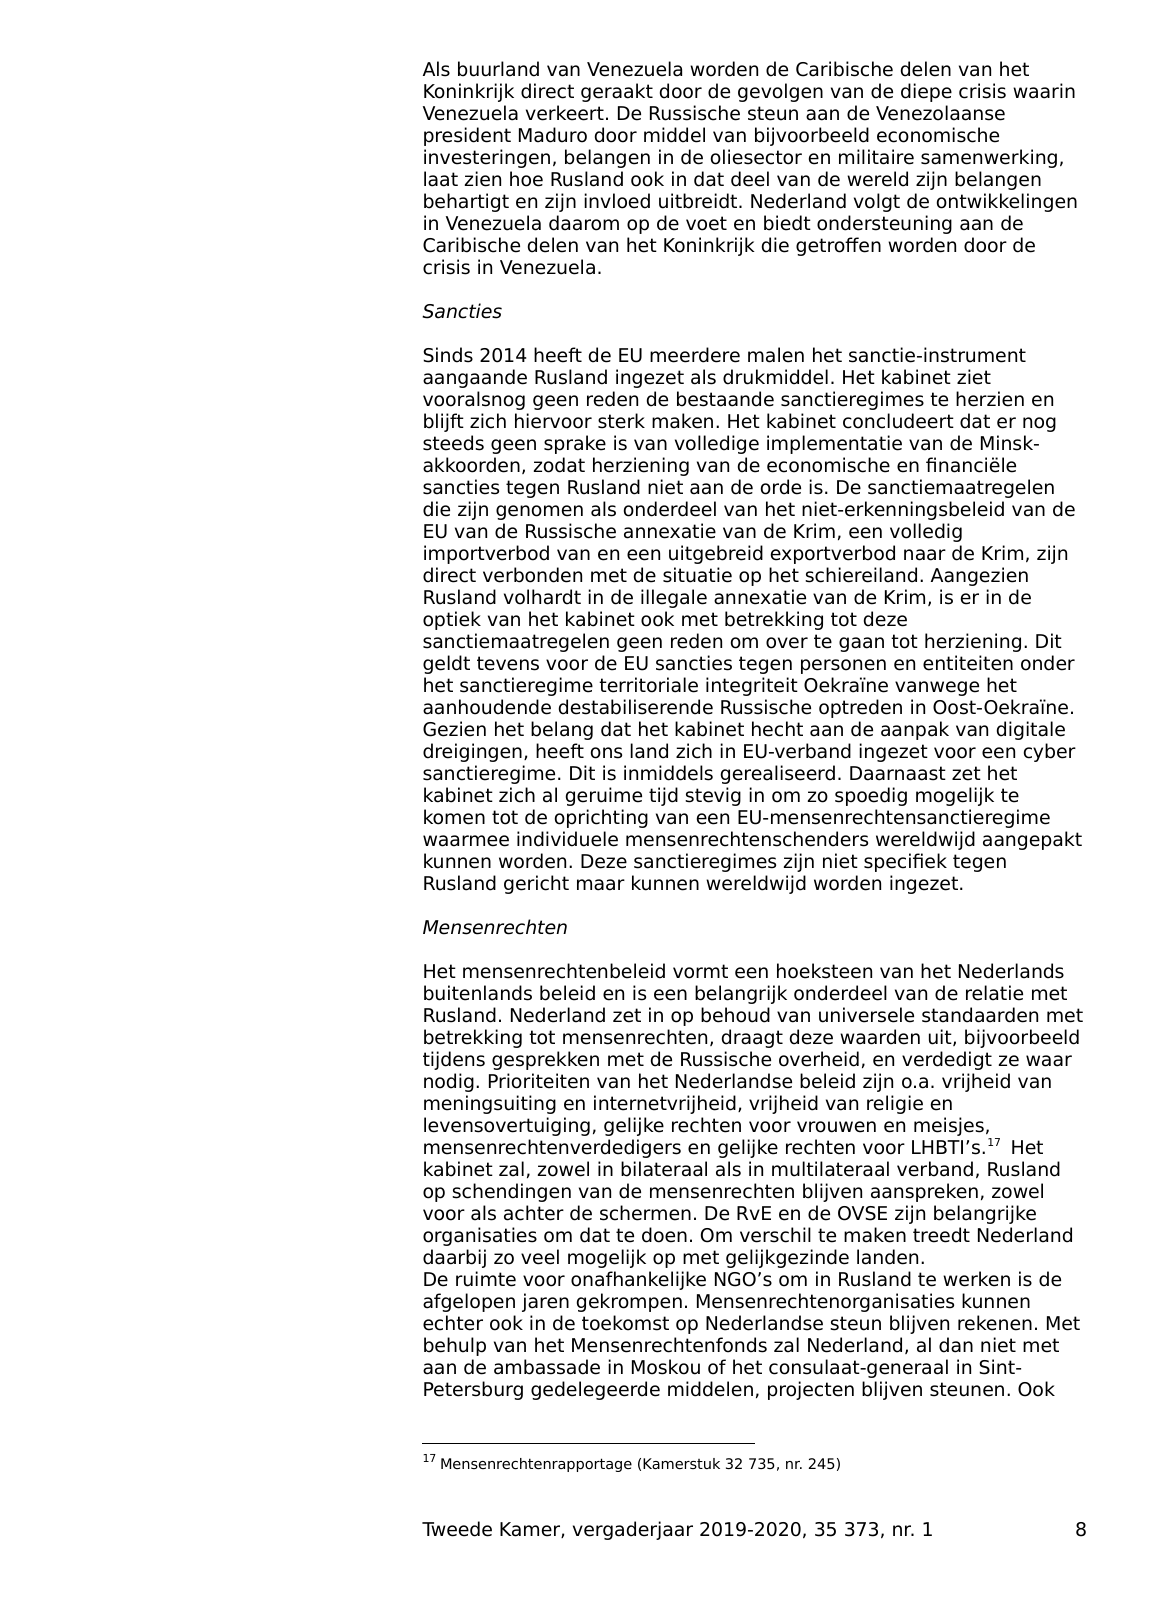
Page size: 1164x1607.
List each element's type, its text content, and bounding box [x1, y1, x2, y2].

subtitle Mensenrechten [422, 917, 1087, 939]
text Als buurland van Venezuela worden de Caribische delen van het Koninkrijk direct geraakt door de gevolgen van de diepe crisis waarin Venezuela verkeert. De Russische steun aan de Venezolaanse president Maduro door middel van bijvoorbeeld economische investeringen, belangen in de oliesector en militaire samenwerking, laat zien hoe Rusland ook in dat deel van de wereld zijn belangen behartigt en zijn invloed uitbreidt. Nederland volgt de ontwikkelingen in Venezuela daarom op de voet en biedt ondersteuning aan de Caribische delen van het Koninkrijk die getroffen worden door de crisis in Venezuela. [422, 59, 1087, 279]
text Sinds 2014 heeft de EU meerdere malen het sanctie-instrument aangaande Rusland ingezet als drukmiddel. Het kabinet ziet vooralsnog geen reden de bestaande sanctieregimes te herzien en blijft zich hiervoor sterk maken. Het kabinet concludeert dat er nog steeds geen sprake is van volledige implementatie van de Minsk-akkoorden, zodat herziening van de economische en financiële sancties tegen Rusland niet aan de orde is. De sanctiemaatregelen die zijn genomen als onderdeel van het niet-erkenningsbeleid van de EU van de Russische annexatie van de Krim, een volledig importverbod van en een uitgebreid exportverbod naar de Krim, zijn direct verbonden met de situatie op het schiereiland. Aangezien Rusland volhardt in de illegale annexatie van de Krim, is er in de optiek van het kabinet ook met betrekking tot deze sanctiemaatregelen geen reden om over te gaan tot herziening. Dit geldt tevens voor de EU sancties tegen personen en entiteiten onder het sanctieregime territoriale integriteit Oekraïne vanwege het aanhoudende destabiliserende Russische optreden in Oost-Oekraïne. [422, 345, 1087, 719]
text Het mensenrechtenbeleid vormt een hoeksteen van het Nederlands buitenlands beleid en is een belangrijk onderdeel van de relatie met Rusland. Nederland zet in op behoud van universele standaarden met betrekking tot mensenrechten, draagt deze waarden uit, bijvoorbeeld tijdens gesprekken met de Russische overheid, en verdedigt ze waar nodig. Prioriteiten van het Nederlandse beleid zijn o.a. vrijheid van meningsuiting en internetvrijheid, vrijheid van religie en levensovertuiging, gelijke rechten voor vrouwen en meisjes, mensenrechtenverdedigers en gelijke rechten voor LHBTI’s. Het kabinet zal, zowel in bilateraal als in multilateraal verband, Rusland op schendingen van de mensenrechten blijven aanspreken, zowel voor als achter de schermen. De RvE en de OVSE zijn belangrijke organisaties om dat te doen. Om verschil te maken treedt Nederland daarbij zo veel mogelijk op met gelijkgezinde landen. [422, 961, 1087, 1269]
subtitle Sancties [422, 301, 1087, 323]
text De ruimte voor onafhankelijke NGO’s om in Rusland te werken is de afgelopen jaren gekrompen. Mensenrechtenorganisaties kunnen echter ook in de toekomst op Nederlandse steun blijven rekenen. Met behulp van het Mensenrechtenfonds zal Nederland, al dan niet met aan de ambassade in Moskou of het consulaat-generaal in Sint-Petersburg gedelegeerde middelen, projecten blijven steunen. Ook [422, 1269, 1087, 1401]
text Gezien het belang dat het kabinet hecht aan de aanpak van digitale dreigingen, heeft ons land zich in EU-verband ingezet voor een cyber sanctieregime. Dit is inmiddels gerealiseerd. Daarnaast zet het kabinet zich al geruime tijd stevig in om zo spoedig mogelijk te komen tot de oprichting van een EU-mensenrechtensanctieregime waarmee individuele mensenrechtenschenders wereldwijd aangepakt kunnen worden. Deze sanctieregimes zijn niet specifiek tegen Rusland gericht maar kunnen wereldwijd worden ingezet. [422, 719, 1087, 895]
text Mensenrechtenrapportage (Kamerstuk 32 735, nr. 245) [422, 1452, 1087, 1474]
